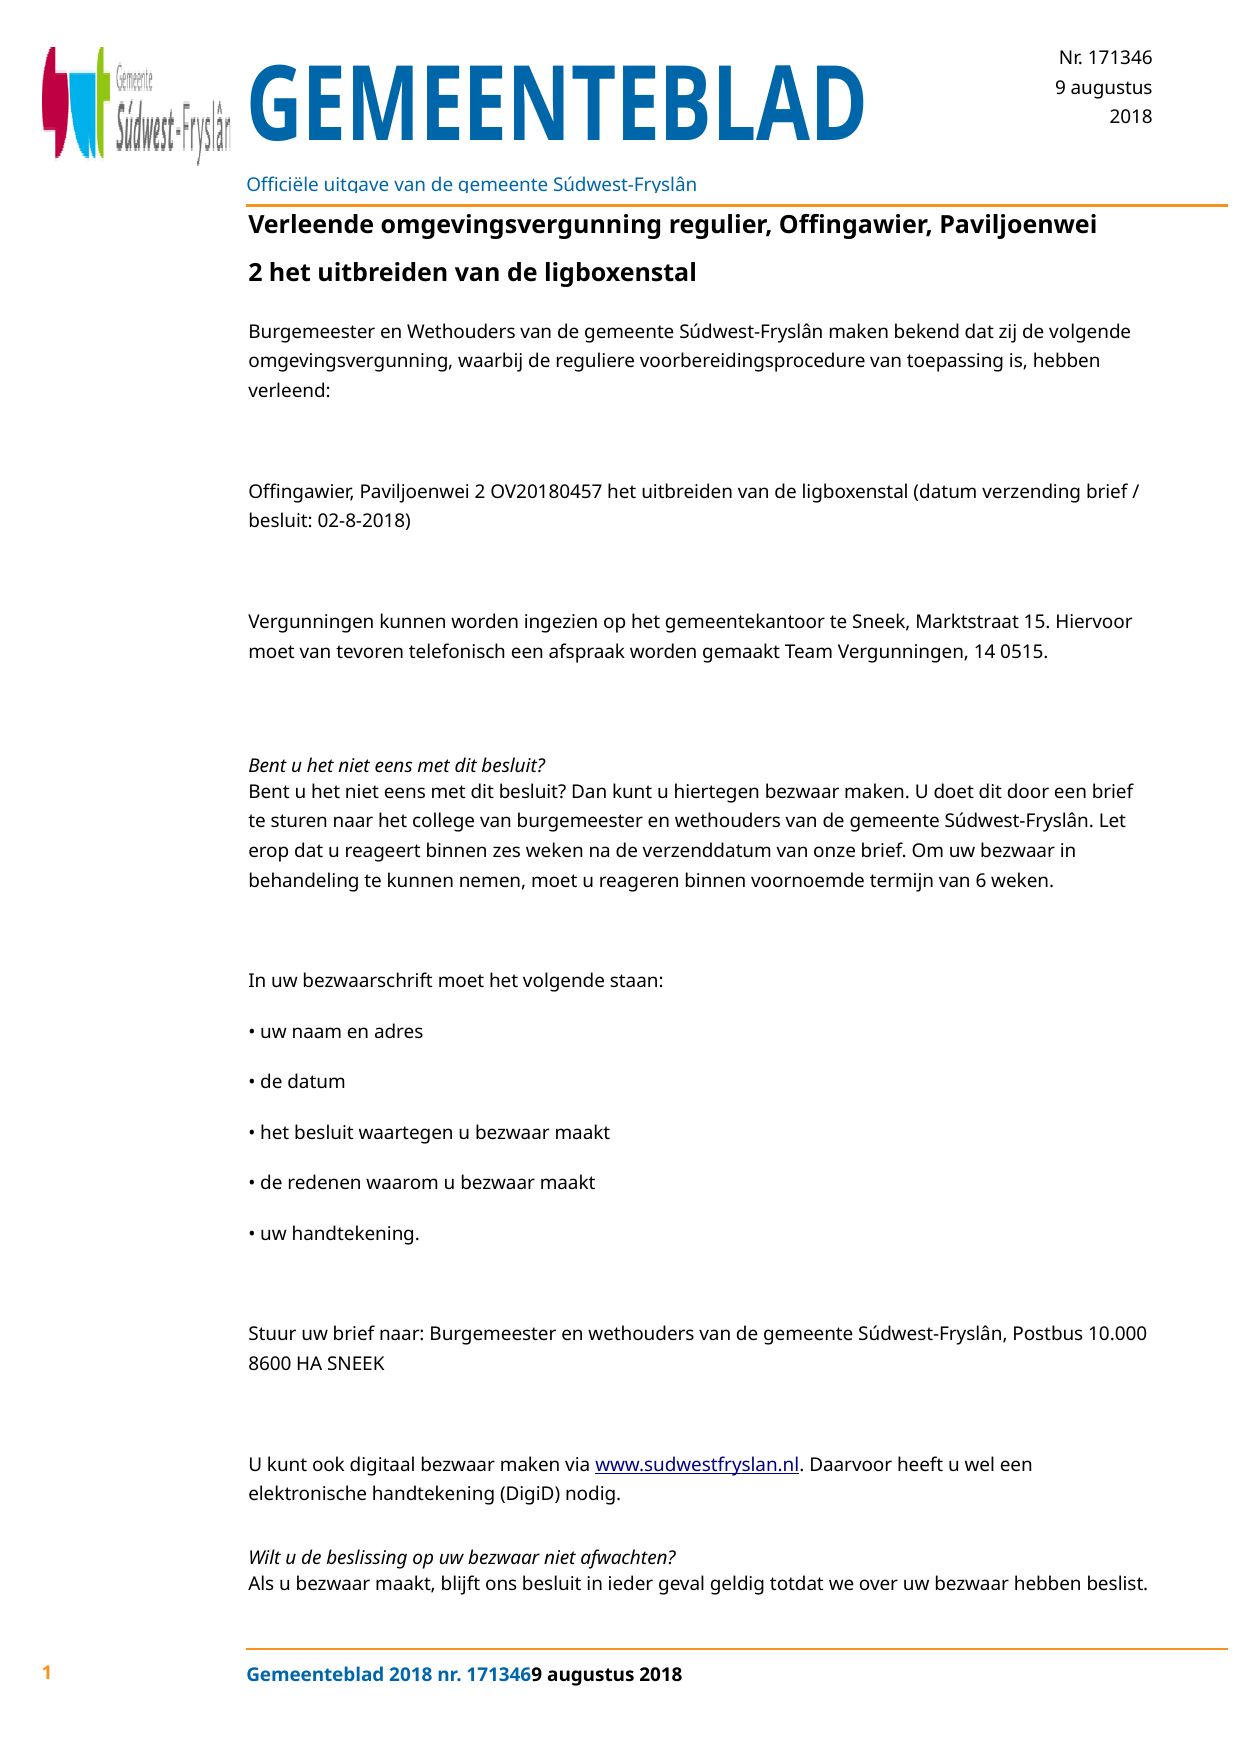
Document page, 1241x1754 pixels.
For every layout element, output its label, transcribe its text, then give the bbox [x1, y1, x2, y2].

text Verleende omgevingsvergunning regulier, Offingawier, Paviljoenwei 2 het uitbreiden van de ligboxenstal [248, 207, 1152, 288]
text In uw bezwaarschrift moet het volgende staan: [248, 968, 1152, 993]
text Stuur uw brief naar: Burgemeester en wethouders van de gemeente Súdwest-Fryslân, Postbus 10.000 8600 HA SNEEK [248, 1321, 1152, 1376]
text Offingawier, Paviljoenwei 2 OV20180457 het uitbreiden van de ligboxenstal (datum verzending brief / besluit: 02-8-2018) [248, 478, 1152, 533]
text Als u bezwaar maakt, blijft ons besluit in ieder geval geldig totdat we over uw bezwaar hebben beslist. [248, 1570, 1152, 1596]
text Bent u het niet eens met dit besluit? [248, 752, 1152, 778]
text • de datum [248, 1068, 1152, 1094]
text • uw handtekening. [248, 1220, 1152, 1245]
picture [41, 47, 231, 172]
text U kunt ook digitaal bezwaar maken via www.sudwestfryslan.nl. Daarvoor heeft u wel een elektronische handtekening (DigiD) nodig. [248, 1451, 1152, 1506]
text Burgemeester en Wethouders van de gemeente Súdwest-Fryslân maken bekend dat zij de volgende omgevingsvergunning, waarbij de reguliere voorbereidingsprocedure van toepassing is, hebben verleend: [248, 318, 1152, 403]
text Wilt u de beslissing op uw bezwaar niet afwachten? [248, 1544, 1152, 1570]
text • de redenen waarom u bezwaar maakt [248, 1169, 1152, 1195]
text • het besluit waartegen u bezwaar maakt [248, 1119, 1152, 1144]
text • uw naam en adres [248, 1018, 1152, 1044]
text Vergunningen kunnen worden ingezien op het gemeentekantoor te Sneek, Marktstraat 15. Hiervoor moet van tevoren telefonisch een afspraak worden gemaakt Team Vergunningen, 14 0515. [248, 608, 1152, 664]
text Bent u het niet eens met dit besluit? Dan kunt u hiertegen bezwaar maken. U doet dit door een brief te sturen naar het college van burgemeester en wethouders van de gemeente Súdwest-Fryslân. Let erop dat u reageert binnen zes weken na de verzenddatum van onze brief. Om uw bezwaar in behandeling te kunnen nemen, moet u reageren binnen voornoemde termijn van 6 weken. [248, 778, 1152, 892]
